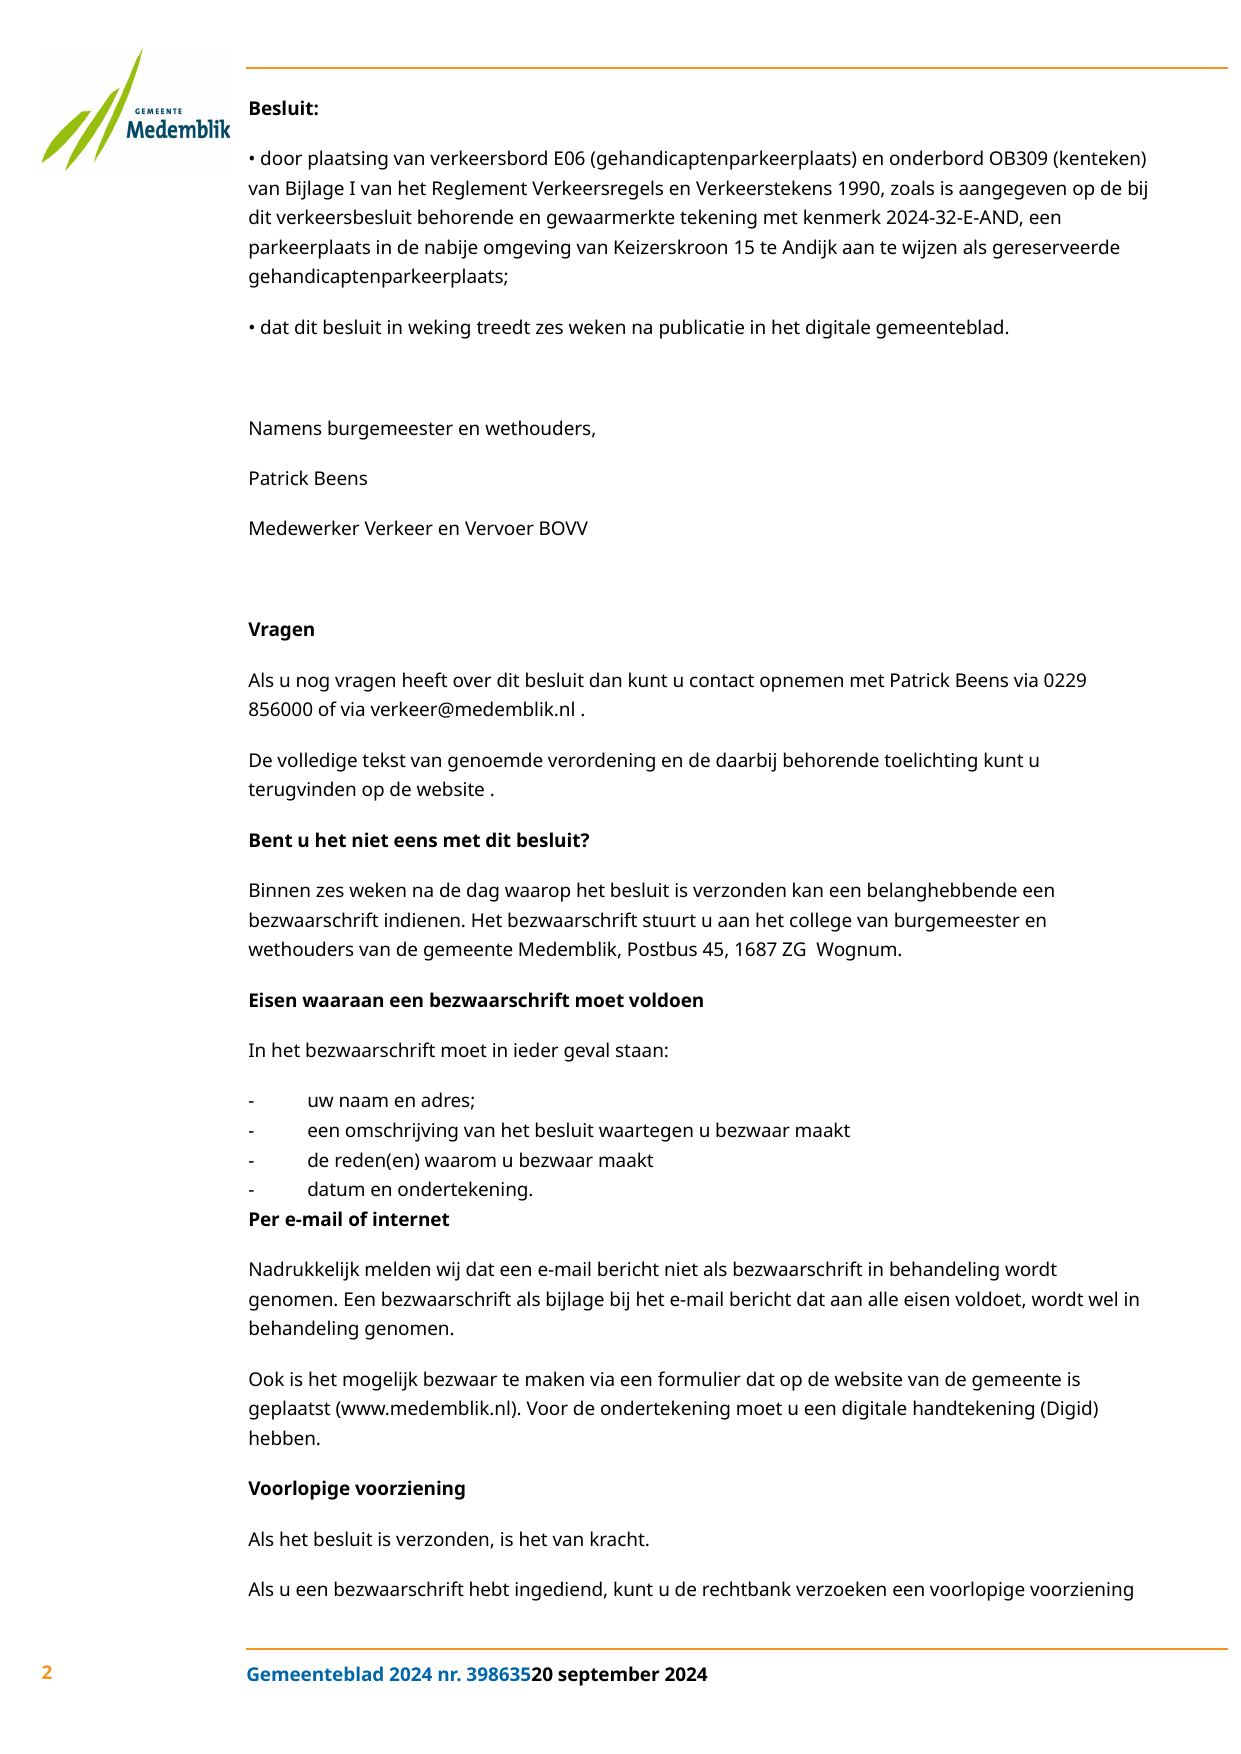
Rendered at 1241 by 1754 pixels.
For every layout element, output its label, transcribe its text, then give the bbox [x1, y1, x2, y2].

text Nadrukkelijk melden wij dat een e-mail bericht niet als bezwaarschrift in behandeling wordt genomen. Een bezwaarschrift als bijlage bij het e-mail bericht dat aan alle eisen voldoet, wordt wel in behandeling genomen. [248, 1256, 1152, 1341]
text • dat dit besluit in weking treedt zes weken na publicatie in het digitale gemeenteblad. [248, 314, 1152, 340]
text Medewerker Verkeer en Vervoer BOVV [248, 516, 1152, 541]
text In het bezwaarschrift moet in ieder geval staan: [248, 1037, 1152, 1063]
text Als het besluit is verzonden, is het van kracht. [248, 1526, 1152, 1552]
list een omschrijving van het besluit waartegen u bezwaar maakt [248, 1117, 1152, 1143]
text Ook is het mogelijk bezwaar te maken via een formulier dat op de website van de gemeente is geplaatst (www.medemblik.nl). Voor de ondertekening moet u een digitale handtekening (Digid) hebben. [248, 1366, 1152, 1451]
text Per e-mail of internet [248, 1206, 1152, 1232]
text Bent u het niet eens met dit besluit? [248, 827, 1152, 853]
text De volledige tekst van genoemde verordening en de daarbij behorende toelichting kunt u terugvinden op de website . [248, 747, 1152, 802]
text Als u nog vragen heeft over dit besluit dan kunt u contact opnemen met Patrick Beens via 0229 856000 of via verkeer@medemblik.nl . [248, 667, 1152, 722]
list de reden(en) waarom u bezwaar maakt [248, 1147, 1152, 1173]
text Patrick Beens [248, 465, 1152, 491]
text • door plaatsing van verkeersbord E06 (gehandicaptenparkeerplaats) en onderbord OB309 (kenteken) van Bijlage I van het Reglement Verkeersregels en Verkeerstekens 1990, zoals is aangegeven op de bij dit verkeersbesluit behorende en gewaarmerkte tekening met kenmerk 2024-32-E-AND, een parkeerplaats in de nabije omgeving van Keizerskroon 15 te Andijk aan te wijzen als gereserveerde gehandicaptenparkeerplaats; [248, 145, 1152, 289]
list uw naam en adres; [248, 1088, 1152, 1113]
text Besluit: [248, 95, 1152, 121]
text Binnen zes weken na de dag waarop het besluit is verzonden kan een belanghebbende een bezwaarschrift indienen. Het bezwaarschrift stuurt u aan het college van burgemeester en wethouders van de gemeente Medemblik, Postbus 45, 1687 ZG Wognum. [248, 877, 1152, 962]
text Namens burgemeester en wethouders, [248, 415, 1152, 441]
picture [41, 47, 231, 172]
text Voorlopige voorziening [248, 1476, 1152, 1501]
text Als u een bezwaarschrift hebt ingediend, kunt u de rechtbank verzoeken een voorlopige voorziening [248, 1576, 1152, 1602]
text Eisen waaraan een bezwaarschrift moet voldoen [248, 987, 1152, 1013]
text Vragen [248, 616, 1152, 642]
list datum en ondertekening. [248, 1176, 1152, 1202]
